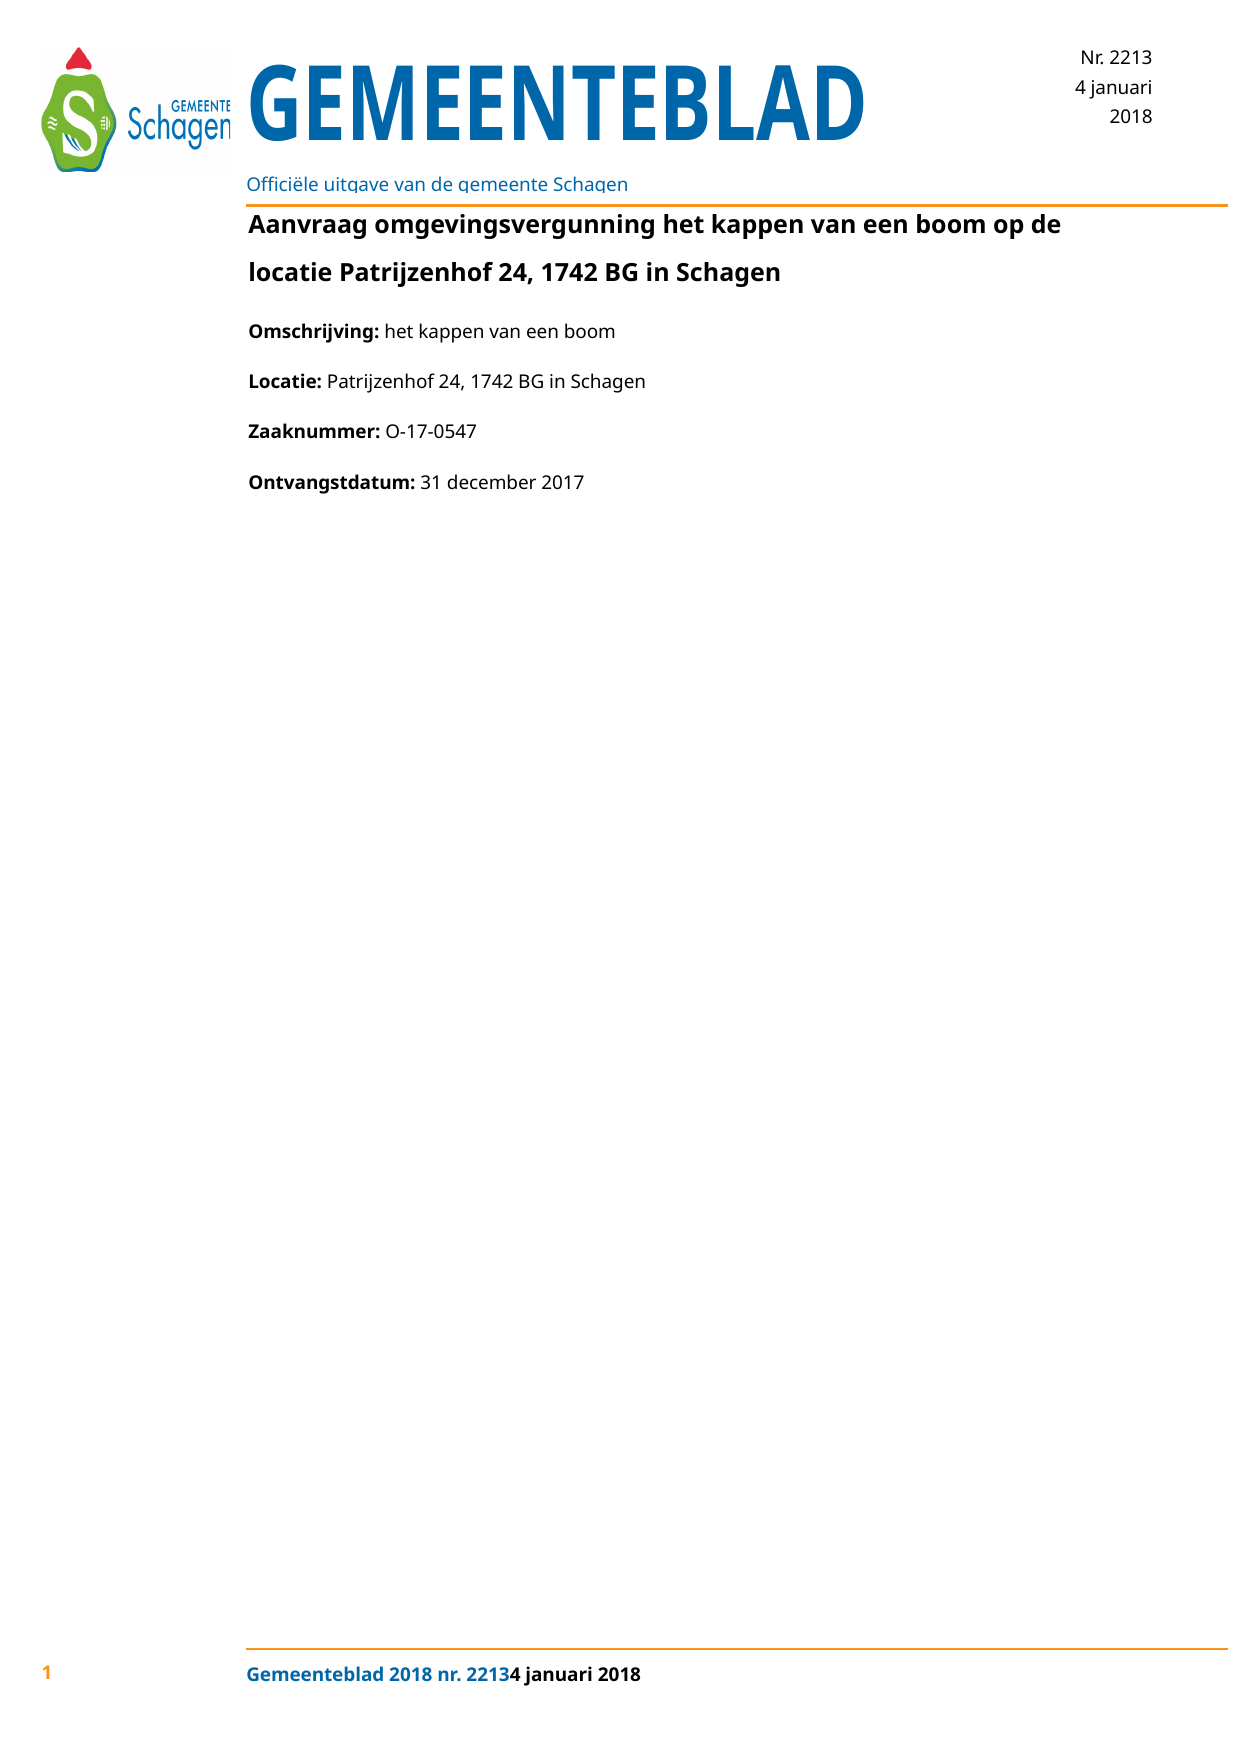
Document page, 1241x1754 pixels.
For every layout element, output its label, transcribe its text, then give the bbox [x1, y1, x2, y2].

text Omschrijving: het kappen van een boom [248, 318, 1152, 344]
text Ontvangstdatum: 31 december 2017 [248, 469, 1152, 495]
picture [41, 47, 231, 172]
text Zaaknummer: O-17-0547 [248, 419, 1152, 444]
text Locatie: Patrijzenhof 24, 1742 BG in Schagen [248, 368, 1152, 394]
text Aanvraag omgevingsvergunning het kappen van een boom op de locatie Patrijzenhof 24, 1742 BG in Schagen [248, 207, 1152, 288]
